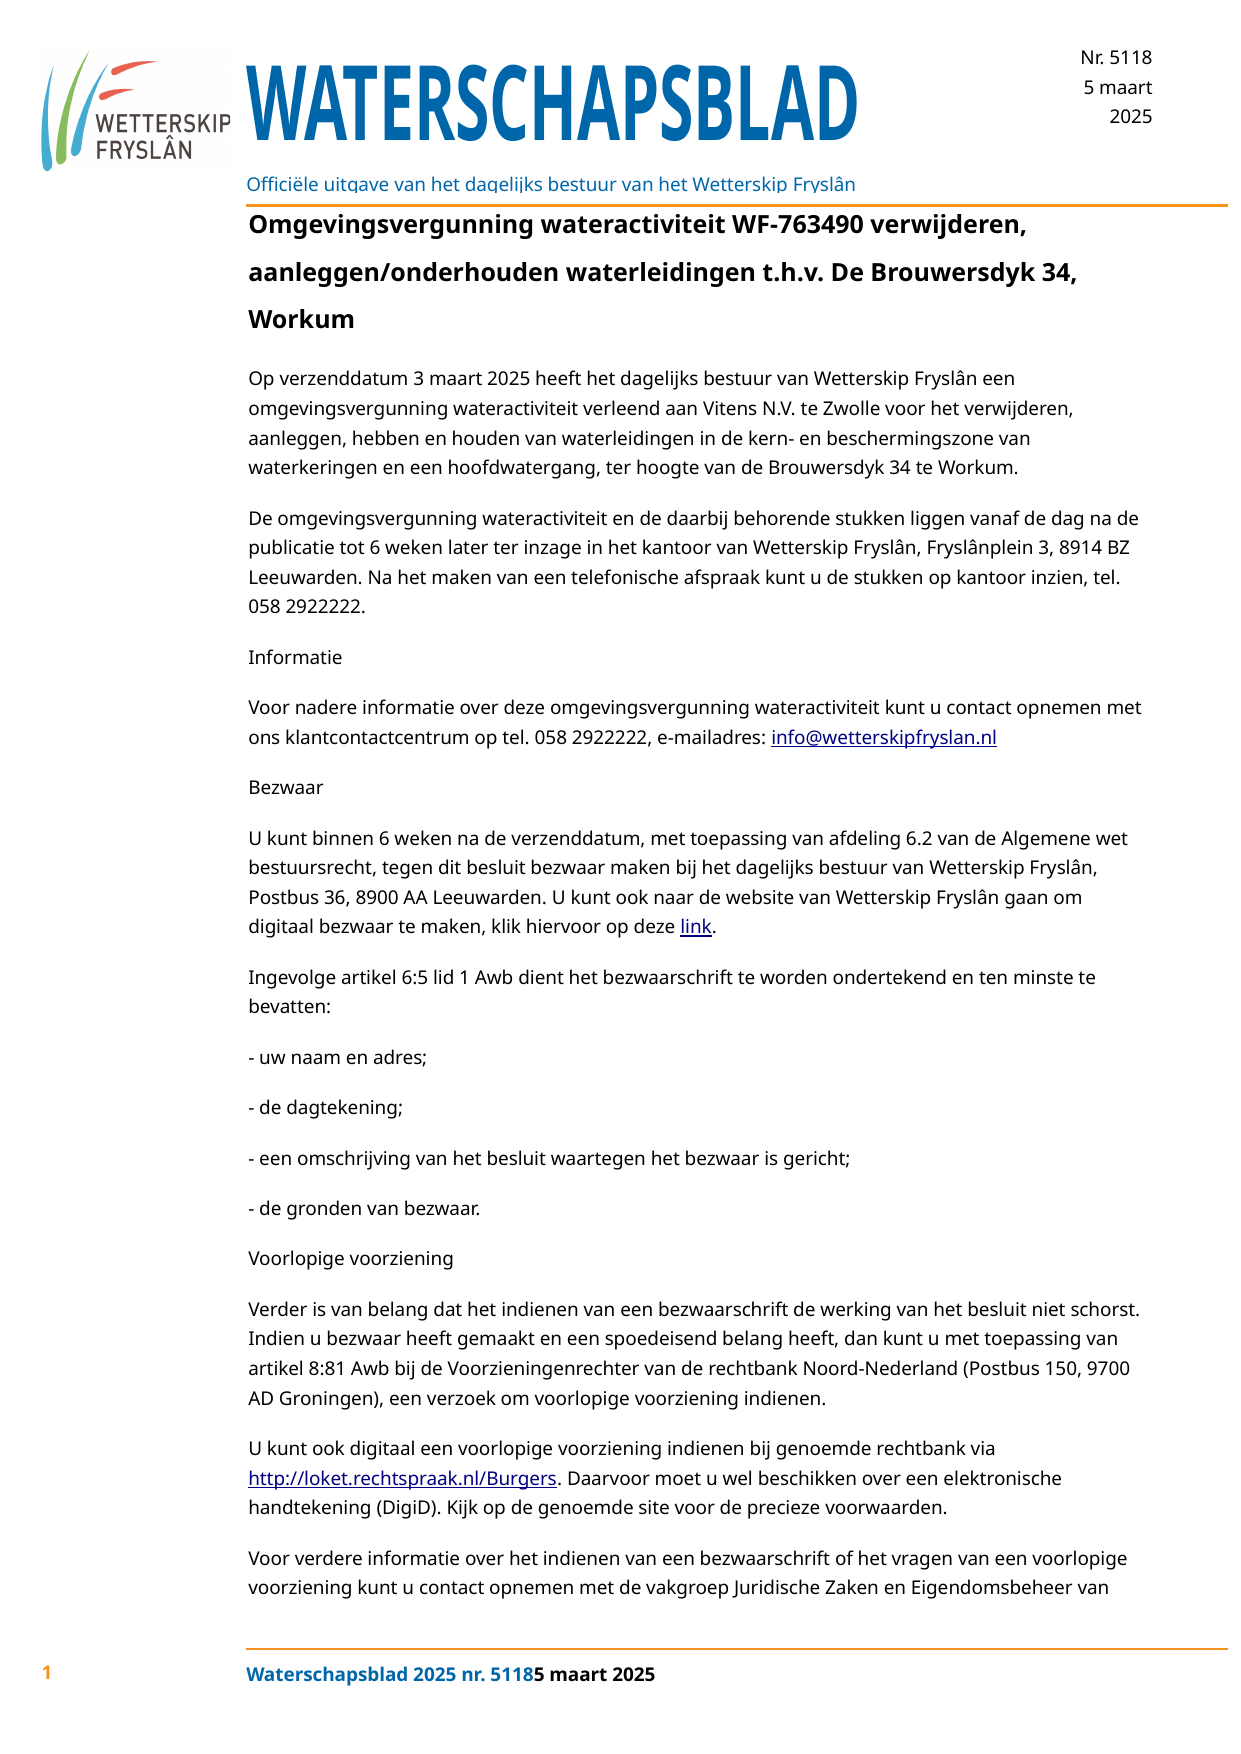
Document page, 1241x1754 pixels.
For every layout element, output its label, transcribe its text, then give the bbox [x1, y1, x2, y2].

text Voor verdere informatie over het indienen van een bezwaarschrift of het vragen van een voorlopige voorziening kunt u contact opnemen met de vakgroep Juridische Zaken en Eigendomsbeheer van [248, 1545, 1152, 1600]
text Voor nadere informatie over deze omgevingsvergunning wateractiviteit kunt u contact opnemen met ons klantcontactcentrum op tel. 058 2922222, e-mailadres: info@wetterskipfryslan.nl [248, 694, 1152, 749]
text De omgevingsvergunning wateractiviteit en de daarbij behorende stukken liggen vanaf de dag na de publicatie tot 6 weken later ter inzage in het kantoor van Wetterskip Fryslân, Fryslânplein 3, 8914 BZ Leeuwarden. Na het maken van een telefonische afspraak kunt u de stukken op kantoor inzien, tel. 058 2922222. [248, 505, 1152, 619]
text U kunt ook digitaal een voorlopige voorziening indienen bij genoemde rechtbank via http://loket.rechtspraak.nl/Burgers. Daarvoor moet u wel beschikken over een elektronische handtekening (DigiD). Kijk op de genoemde site voor de precieze voorwaarden. [248, 1435, 1152, 1520]
text Verder is van belang dat het indienen van een bezwaarschrift de werking van het besluit niet schorst. Indien u bezwaar heeft gemaakt en een spoedeisend belang heeft, dan kunt u met toepassing van artikel 8:81 Awb bij de Voorzieningenrechter van de rechtbank Noord-Nederland (Postbus 150, 9700 AD Groningen), een verzoek om voorlopige voorziening indienen. [248, 1296, 1152, 1410]
text Omgevingsvergunning wateractiviteit WF-763490 verwijderen, aanleggen/onderhouden waterleidingen t.h.v. De Brouwersdyk 34, Workum [248, 207, 1152, 336]
text Op verzenddatum 3 maart 2025 heeft het dagelijks bestuur van Wetterskip Fryslân een omgevingsvergunning wateractiviteit verleend aan Vitens N.V. te Zwolle voor het verwijderen, aanleggen, hebben en houden van waterleidingen in de kern- en beschermingszone van waterkeringen en een hoofdwatergang, ter hoogte van de Brouwersdyk 34 te Workum. [248, 366, 1152, 480]
text - de dagtekening; [248, 1094, 1152, 1120]
text - de gronden van bezwaar. [248, 1195, 1152, 1221]
text Voorlopige voorziening [248, 1246, 1152, 1271]
text U kunt binnen 6 weken na de verzenddatum, met toepassing van afdeling 6.2 van de Algemene wet bestuursrecht, tegen dit besluit bezwaar maken bij het dagelijks bestuur van Wetterskip Fryslân, Postbus 36, 8900 AA Leeuwarden. U kunt ook naar de website van Wetterskip Fryslân gaan om digitaal bezwaar te maken, klik hiervoor op deze link. [248, 825, 1152, 939]
picture [41, 47, 231, 172]
text Informatie [248, 644, 1152, 669]
text - uw naam en adres; [248, 1044, 1152, 1069]
text Bezwaar [248, 774, 1152, 800]
text Ingevolge artikel 6:5 lid 1 Awb dient het bezwaarschrift te worden ondertekend en ten minste te bevatten: [248, 964, 1152, 1019]
text - een omschrijving van het besluit waartegen het bezwaar is gericht; [248, 1145, 1152, 1170]
